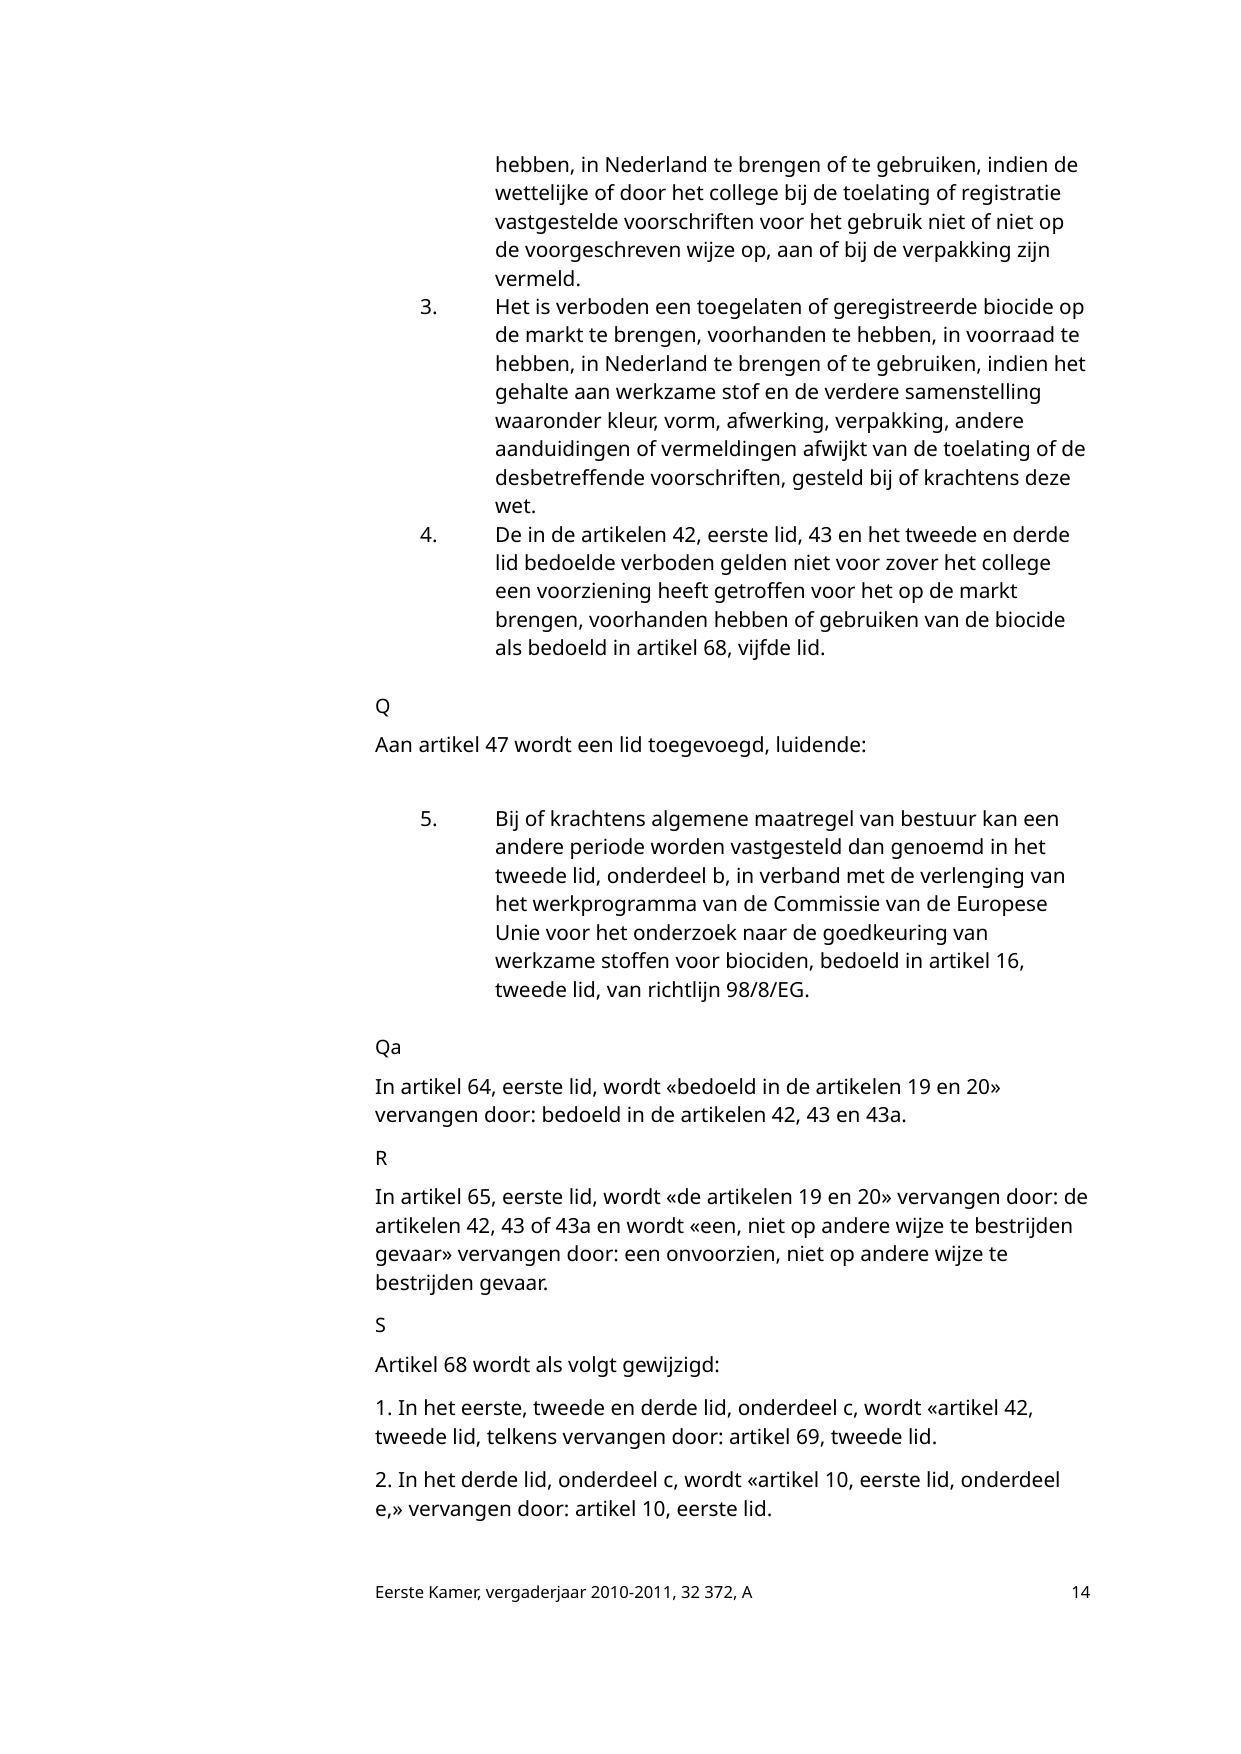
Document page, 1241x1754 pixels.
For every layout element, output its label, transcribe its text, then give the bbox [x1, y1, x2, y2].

list De in de artikelen 42, eerste lid, 43 en het tweede en derde lid bedoelde verboden gelden niet voor zover het college een voorziening heeft getroffen voor het op de markt brengen, voorhanden hebben of gebruiken van de biocide als bedoeld in artikel 68, vijfde lid. [420, 520, 1090, 662]
list hebben, in Nederland te brengen of te gebruiken, indien de wettelijke of door het college bij de toelating of registratie vastgestelde voorschriften voor het gebruik niet of niet op de voorgeschreven wijze op, aan of bij de verpakking zijn vermeld. [420, 150, 1090, 292]
text Q [375, 692, 1090, 719]
text In artikel 65, eerste lid, wordt «de artikelen 19 en 20» vervangen door: de artikelen 42, 43 of 43a en wordt «een, niet op andere wijze te bestrijden gevaar» vervangen door: een onvoorzien, niet op andere wijze te bestrijden gevaar. [375, 1182, 1090, 1296]
text In artikel 64, eerste lid, wordt «bedoeld in de artikelen 19 en 20» vervangen door: bedoeld in de artikelen 42, 43 en 43a. [375, 1072, 1090, 1129]
text 1. In het eerste, tweede en derde lid, onderdeel c, wordt «artikel 42, tweede lid, telkens vervangen door: artikel 69, tweede lid. [375, 1393, 1090, 1450]
text 2. In het derde lid, onderdeel c, wordt «artikel 10, eerste lid, onderdeel e,» vervangen door: artikel 10, eerste lid. [375, 1465, 1090, 1522]
text Qa [375, 1033, 1090, 1060]
text Aan artikel 47 wordt een lid toegevoegd, luidende: [375, 731, 1090, 759]
text Artikel 68 wordt als volgt gewijzigd: [375, 1350, 1090, 1378]
text R [375, 1144, 1090, 1171]
list Bij of krachtens algemene maatregel van bestuur kan een andere periode worden vastgesteld dan genoemd in het tweede lid, onderdeel b, in verband met de verlenging van het werkprogramma van de Commissie van de Europese Unie voor het onderzoek naar de goedkeuring van werkzame stoffen voor biociden, bedoeld in artikel 16, tweede lid, van richtlijn 98/8/EG. [420, 804, 1090, 1003]
list Het is verboden een toegelaten of geregistreerde biocide op de markt te brengen, voorhanden te hebben, in voorraad te hebben, in Nederland te brengen of te gebruiken, indien het gehalte aan werkzame stof en de verdere samenstelling waaronder kleur, vorm, afwerking, verpakking, andere aanduidingen of vermeldingen afwijkt van de toelating of de desbetreffende voorschriften, gesteld bij of krachtens deze wet. [420, 292, 1090, 520]
text S [375, 1311, 1090, 1338]
